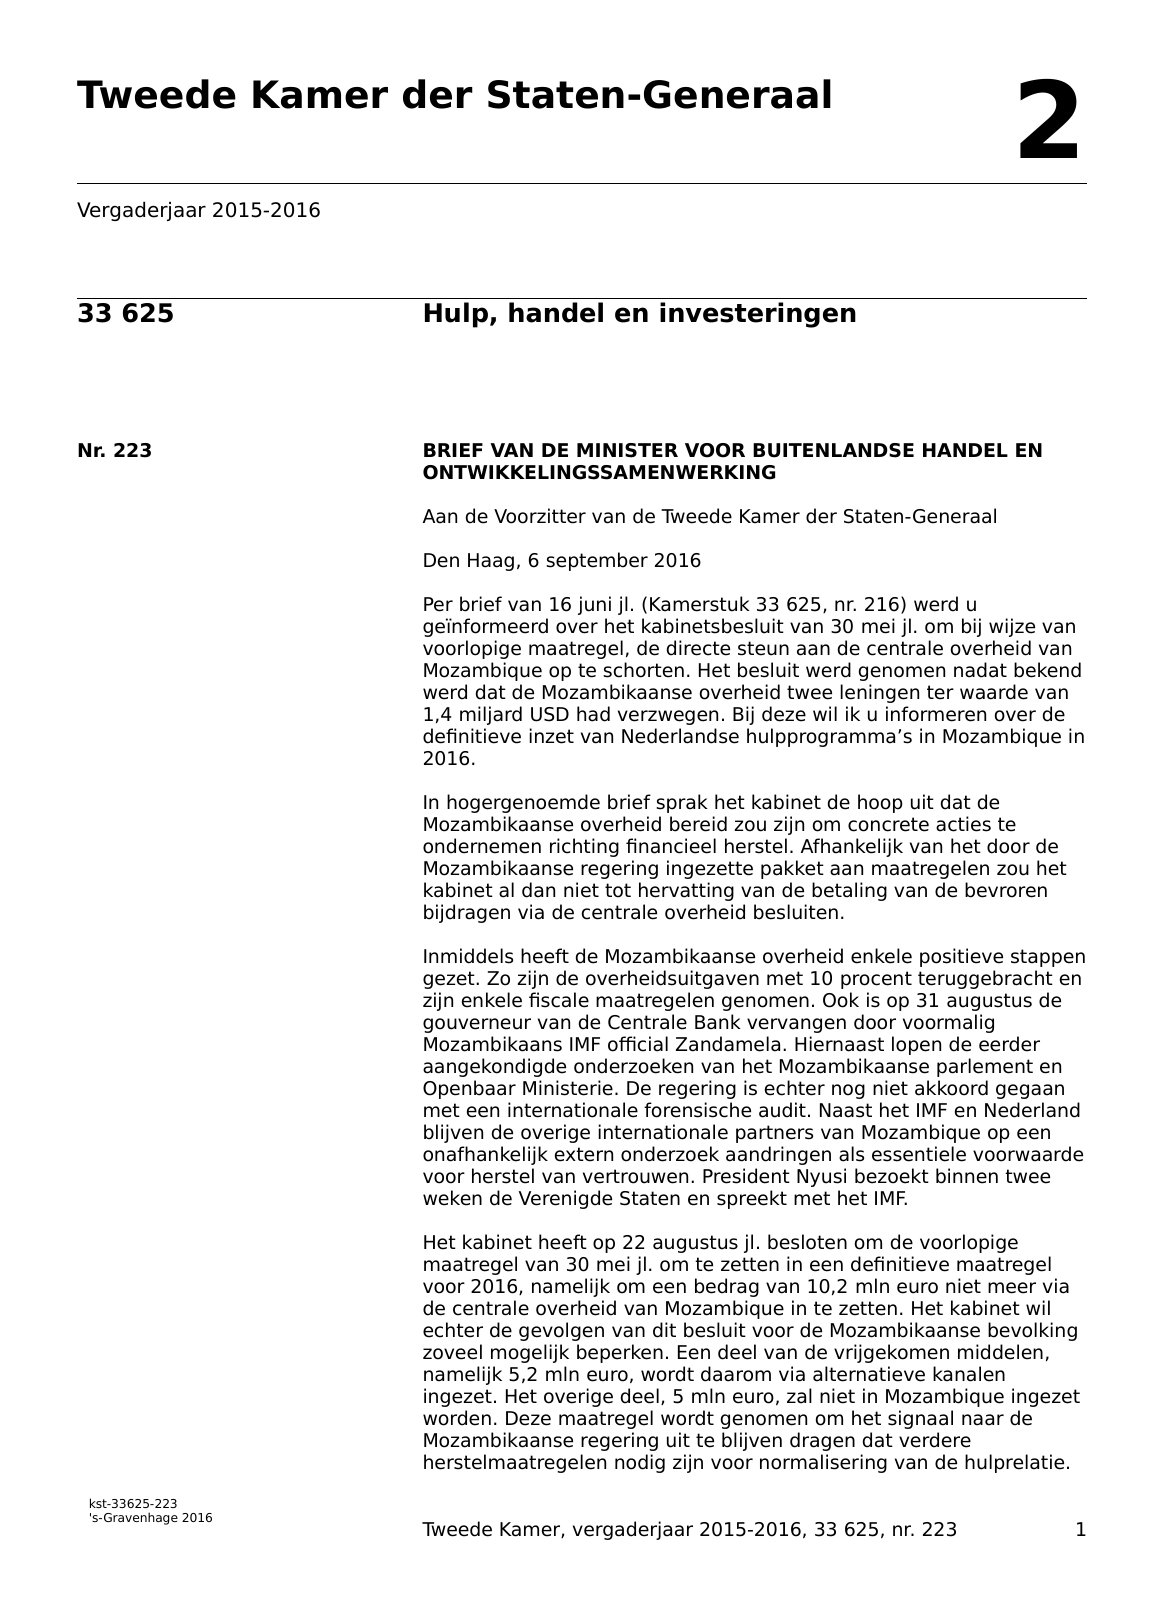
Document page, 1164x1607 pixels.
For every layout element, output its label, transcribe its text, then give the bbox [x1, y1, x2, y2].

text Den Haag, 6 september 2016 [422, 550, 1087, 572]
text kst-33625-223 [88, 1497, 323, 1511]
table_header Tweede Kamer der Staten-Generaal [77, 59, 886, 183]
table_cell Vergaderjaar 2015-2016 [77, 184, 1087, 298]
table_header 2 [886, 59, 1087, 183]
text In hogergenoemde brief sprak het kabinet de hoop uit dat de Mozambikaanse overheid bereid zou zijn om concrete acties te ondernemen richting financieel herstel. Afhankelijk van het door de Mozambikaanse regering ingezette pakket aan maatregelen zou het kabinet al dan niet tot hervatting van de betaling van de bevroren bijdragen via de centrale overheid besluiten. [422, 792, 1087, 924]
text Aan de Voorzitter van de Tweede Kamer der Staten-Generaal [422, 506, 1087, 528]
text 's-Gravenhage 2016 [88, 1511, 323, 1525]
text Per brief van 16 juni jl. (Kamerstuk 33 625, nr. 216) werd u geïnformeerd over het kabinetsbesluit van 30 mei jl. om bij wijze van voorlopige maatregel, de directe steun aan de centrale overheid van Mozambique op te schorten. Het besluit werd genomen nadat bekend werd dat de Mozambikaanse overheid twee leningen ter waarde van 1,4 miljard USD had verzwegen. Bij deze wil ik u informeren over de definitieve inzet van Nederlandse hulpprogramma’s in Mozambique in 2016. [422, 594, 1087, 770]
text Het kabinet heeft op 22 augustus jl. besloten om de voorlopige maatregel van 30 mei jl. om te zetten in een definitieve maatregel voor 2016, namelijk om een bedrag van 10,2 mln euro niet meer via de centrale overheid van Mozambique in te zetten. Het kabinet wil echter de gevolgen van dit besluit voor de Mozambikaanse bevolking zoveel mogelijk beperken. Een deel van de vrijgekomen middelen, namelijk 5,2 mln euro, wordt daarom via alternatieve kanalen ingezet. Het overige deel, 5 mln euro, zal niet in Mozambique ingezet worden. Deze maatregel wordt genomen om het signaal naar de Mozambikaanse regering uit te blijven dragen dat verdere herstelmaatregelen nodig zijn voor normalisering van de hulprelatie. [422, 1232, 1087, 1474]
subtitle 33 625 Hulp, handel en investeringen [77, 299, 1087, 329]
subtitle Nr. 223 BRIEF VAN DE MINISTER VOOR BUITENLANDSE HANDEL EN ONTWIKKELINGSSAMENWERKING [77, 440, 1087, 484]
text Inmiddels heeft de Mozambikaanse overheid enkele positieve stappen gezet. Zo zijn de overheidsuitgaven met 10 procent teruggebracht en zijn enkele fiscale maatregelen genomen. Ook is op 31 augustus de gouverneur van de Centrale Bank vervangen door voormalig Mozambikaans IMF official Zandamela. Hiernaast lopen de eerder aangekondigde onderzoeken van het Mozambikaanse parlement en Openbaar Ministerie. De regering is echter nog niet akkoord gegaan met een internationale forensische audit. Naast het IMF en Nederland blijven de overige internationale partners van Mozambique op een onafhankelijk extern onderzoek aandringen als essentiele voorwaarde voor herstel van vertrouwen. President Nyusi bezoekt binnen twee weken de Verenigde Staten en spreekt met het IMF. [422, 946, 1087, 1210]
